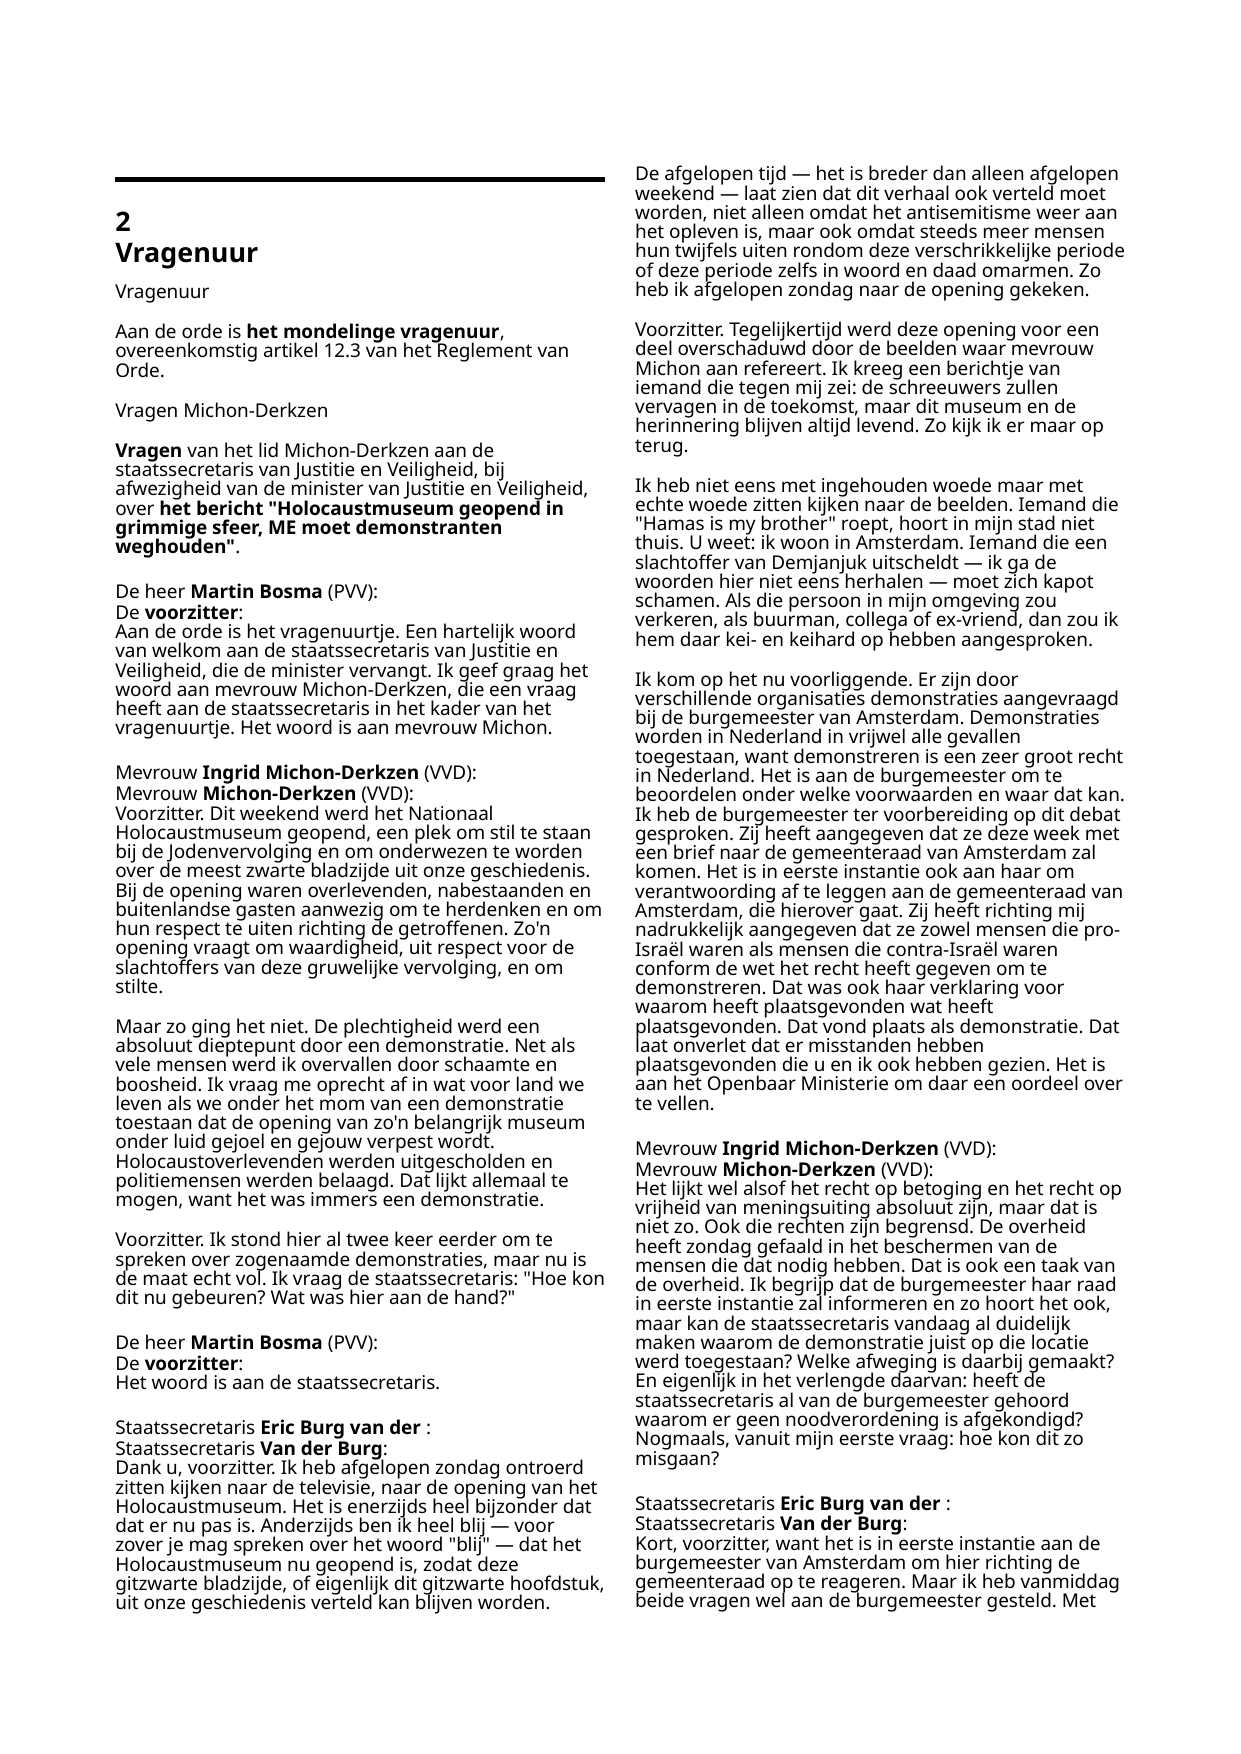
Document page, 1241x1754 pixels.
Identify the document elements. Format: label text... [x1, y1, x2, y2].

text Het lijkt wel alsof het recht op betoging en het recht op vrijheid van meningsuiting absoluut zijn, maar dat is niet zo. Ook die rechten zijn begrensd. De overheid heeft zondag gefaald in het beschermen van de mensen die dat nodig hebben. Dat is ook een taak van de overheid. Ik begrijp dat de burgemeester haar raad in eerste instantie zal informeren en zo hoort het ook, maar kan de staatssecretaris vandaag al duidelijk maken waarom de demonstratie juist op die locatie werd toegestaan? Welke afweging is daarbij gemaakt? En eigenlijk in het verlengde daarvan: heeft de staatssecretaris al van de burgemeester gehoord waarom er geen noodverordening is afgekondigd? Nogmaals, vanuit mijn eerste vraag: hoe kon dit zo misgaan? [635, 1180, 1125, 1469]
text Staatssecretaris Eric Burg van der : [115, 1414, 605, 1440]
text Voorzitter. Dit weekend werd het Nationaal Holocaustmuseum geopend, een plek om stil te staan bij de Jodenvervolging en om onderwezen te worden over de meest zwarte bladzijde uit onze geschiedenis. Bij de opening waren overlevenden, nabestaanden en buitenlandse gasten aanwezig om te herdenken en om hun respect te uiten richting de getroffenen. Zo'n opening vraagt om waardigheid, uit respect voor de slachtoffers van deze gruwelijke vervolging, en om stilte. [115, 804, 605, 997]
text Vragenuur [115, 239, 605, 283]
text De voorzitter: [115, 604, 605, 623]
text De voorzitter: [115, 1355, 605, 1374]
text Vragen Michon-Derkzen [115, 402, 605, 421]
text Staatssecretaris Van der Burg: [635, 1515, 1125, 1535]
text Voorzitter. Tegelijkertijd werd deze opening voor een deel overschaduwd door de beelden waar mevrouw Michon aan refereert. Ik kreeg een berichtje van iemand die tegen mij zei: de schreeuwers zullen vervagen in de toekomst, maar dit museum en de herinnering blijven altijd levend. Zo kijk ik er maar op terug. [635, 321, 1125, 456]
text Staatssecretaris Van der Burg: [115, 1440, 605, 1459]
text De heer Martin Bosma (PVV): [115, 1329, 605, 1355]
text Aan de orde is het mondelinge vragenuur, overeenkomstig artikel 12.3 van het Reglement van Orde. [115, 323, 605, 381]
text Mevrouw Ingrid Michon-Derkzen (VVD): [115, 759, 605, 785]
text Kort, voorzitter, want het is in eerste instantie aan de burgemeester van Amsterdam om hier richting de gemeenteraad op te reageren. Maar ik heb vanmiddag beide vragen wel aan de burgemeester gesteld. Met [635, 1535, 1125, 1612]
text Ik kom op het nu voorliggende. Er zijn door verschillende organisaties demonstraties aangevraagd bij de burgemeester van Amsterdam. Demonstraties worden in Nederland in vrijwel alle gevallen toegestaan, want demonstreren is een zeer groot recht in Nederland. Het is aan de burgemeester om te beoordelen onder welke voorwaarden en waar dat kan. Ik heb de burgemeester ter voorbereiding op dit debat gesproken. Zij heeft aangegeven dat ze deze week met een brief naar de gemeenteraad van Amsterdam zal komen. Het is in eerste instantie ook aan haar om verantwoording af te leggen aan de gemeenteraad van Amsterdam, die hierover gaat. Zij heeft richting mij nadrukkelijk aangegeven dat ze zowel mensen die pro-Israël waren als mensen die contra-Israël waren conform de wet het recht heeft gegeven om te demonstreren. Dat was ook haar verklaring voor waarom heeft plaatsgevonden wat heeft plaatsgevonden. Dat vond plaats als demonstratie. Dat laat onverlet dat er misstanden hebben plaatsgevonden die u en ik ook hebben gezien. Het is aan het Openbaar Ministerie om daar een oordeel over te vellen. [635, 671, 1125, 1114]
text Mevrouw Michon-Derkzen (VVD): [635, 1161, 1125, 1180]
text Dank u, voorzitter. Ik heb afgelopen zondag ontroerd zitten kijken naar de televisie, naar de opening van het Holocaustmuseum. Het is enerzijds heel bijzonder dat dat er nu pas is. Anderzijds ben ik heel blij — voor zover je mag spreken over het woord "blij" — dat het Holocaustmuseum nu geopend is, zodat deze gitzwarte bladzijde, of eigenlijk dit gitzwarte hoofdstuk, uit onze geschiedenis verteld kan blijven worden. [115, 1459, 605, 1613]
text Mevrouw Michon-Derkzen (VVD): [115, 785, 605, 804]
text Vragen van het lid Michon-Derkzen aan de staatssecretaris van Justitie en Veiligheid, bij afwezigheid van de minister van Justitie en Veiligheid, over het bericht "Holocaustmuseum geopend in grimmige sfeer, ME moet demonstranten weghouden". [115, 442, 605, 557]
text De heer Martin Bosma (PVV): [115, 578, 605, 604]
text De afgelopen tijd — het is breder dan alleen afgelopen weekend — laat zien dat dit verhaal ook verteld moet worden, niet alleen omdat het antisemitisme weer aan het opleven is, maar ook omdat steeds meer mensen hun twijfels uiten rondom deze verschrikkelijke periode of deze periode zelfs in woord en daad omarmen. Zo heb ik afgelopen zondag naar de opening gekeken. [635, 165, 1125, 300]
text Staatssecretaris Eric Burg van der : [635, 1490, 1125, 1515]
text Ik heb niet eens met ingehouden woede maar met echte woede zitten kijken naar de beelden. Iemand die "Hamas is my brother" roept, hoort in mijn stad niet thuis. U weet: ik woon in Amsterdam. Iemand die een slachtoffer van Demjanjuk uitscheldt — ik ga de woorden hier niet eens herhalen — moet zich kapot schamen. Als die persoon in mijn omgeving zou verkeren, als buurman, collega of ex-vriend, dan zou ik hem daar kei- en keihard op hebben aangesproken. [635, 477, 1125, 650]
text 2 [115, 203, 605, 239]
text Vragenuur [115, 283, 605, 302]
text Voorzitter. Ik stond hier al twee keer eerder om te spreken over zogenaamde demonstraties, maar nu is de maat echt vol. Ik vraag de staatssecretaris: "Hoe kon dit nu gebeuren? Wat was hier aan de hand?" [115, 1231, 605, 1308]
text Maar zo ging het niet. De plechtigheid werd een absoluut dieptepunt door een demonstratie. Net als vele mensen werd ik overvallen door schaamte en boosheid. Ik vraag me oprecht af in wat voor land we leven als we onder het mom van een demonstratie toestaan dat de opening van zo'n belangrijk museum onder luid gejoel en gejouw verpest wordt. Holocaustoverlevenden werden uitgescholden en politiemensen werden belaagd. Dat lijkt allemaal te mogen, want het was immers een demonstratie. [115, 1018, 605, 1211]
text Aan de orde is het vragenuurtje. Een hartelijk woord van welkom aan de staatssecretaris van Justitie en Veiligheid, die de minister vervangt. Ik geef graag het woord aan mevrouw Michon-Derkzen, die een vraag heeft aan de staatssecretaris in het kader van het vragenuurtje. Het woord is aan mevrouw Michon. [115, 623, 605, 739]
text Het woord is aan de staatssecretaris. [115, 1374, 605, 1393]
text Mevrouw Ingrid Michon-Derkzen (VVD): [635, 1135, 1125, 1161]
